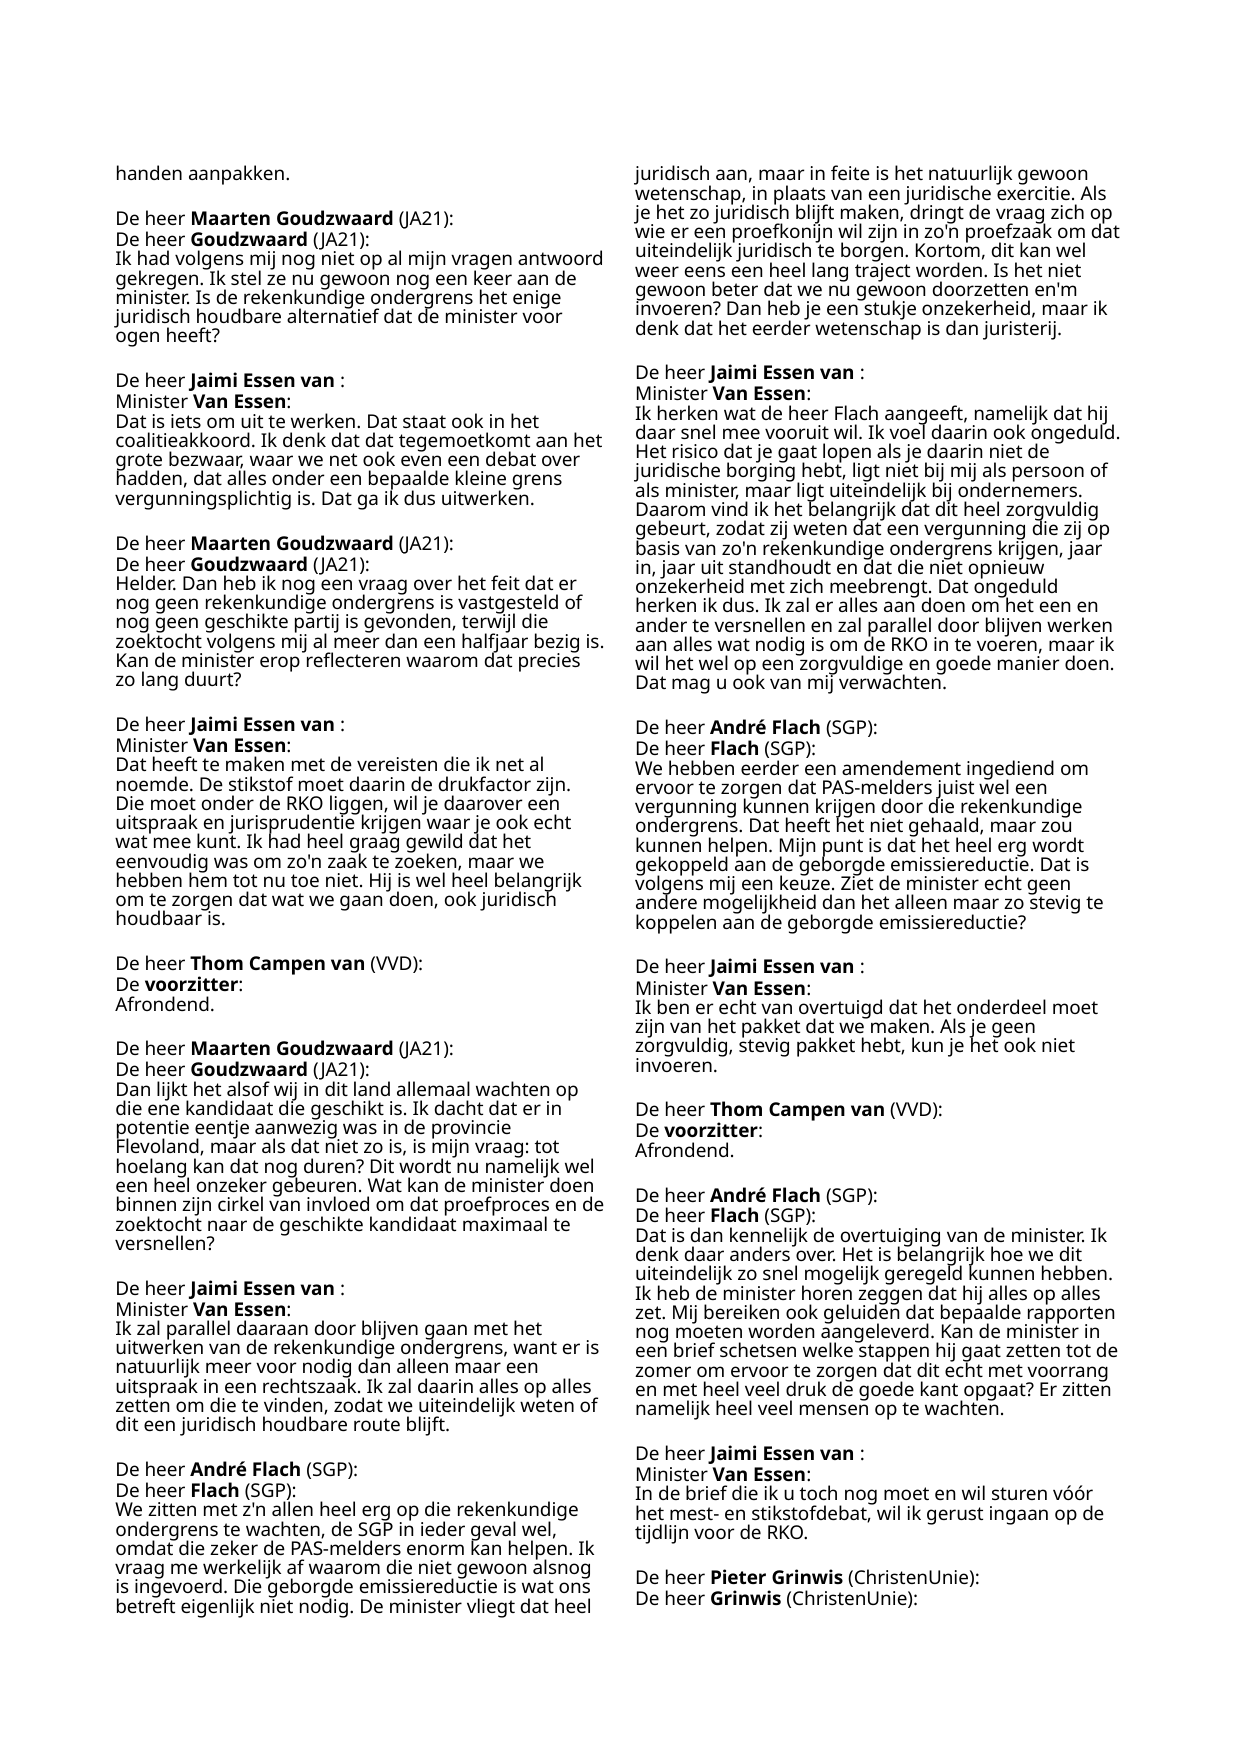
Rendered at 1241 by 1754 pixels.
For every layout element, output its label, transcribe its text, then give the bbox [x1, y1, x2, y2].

text De heer Maarten Goudzwaard (JA21): [115, 205, 605, 231]
text Afrondend. [115, 996, 605, 1015]
text We zitten met z'n allen heel erg op die rekenkundige ondergrens te wachten, de SGP in ieder geval wel, omdat die zeker de PAS-melders enorm kan helpen. Ik vraag me werkelijk af waarom die niet gewoon alsnog is ingevoerd. Die geborgde emissiereductie is wat ons betreft eigenlijk niet nodig. De minister vliegt dat heel [115, 1501, 605, 1617]
text Dan lijkt het alsof wij in dit land allemaal wachten op die ene kandidaat die geschikt is. Ik dacht dat er in potentie eentje aanwezig was in de provincie Flevoland, maar als dat niet zo is, is mijn vraag: tot hoelang kan dat nog duren? Dit wordt nu namelijk wel een heel onzeker gebeuren. Wat kan de minister doen binnen zijn cirkel van invloed om dat proefproces en de zoektocht naar de geschikte kandidaat maximaal te versnellen? [115, 1081, 605, 1254]
text Minister Van Essen: [635, 979, 1125, 999]
text Dat heeft te maken met de vereisten die ik net al noemde. De stikstof moet daarin de drukfactor zijn. Die moet onder de RKO liggen, wil je daarover een uitspraak en jurisprudentie krijgen waar je ook echt wat mee kunt. Ik had heel graag gewild dat het eenvoudig was om zo'n zaak te zoeken, maar we hebben hem tot nu toe niet. Hij is wel heel belangrijk om te zorgen dat wat we gaan doen, ook juridisch houdbaar is. [115, 756, 605, 930]
text De heer André Flach (SGP): [635, 1182, 1125, 1207]
text De heer Goudzwaard (JA21): [115, 1061, 605, 1081]
text De heer Jaimi Essen van : [115, 1275, 605, 1301]
text De heer Goudzwaard (JA21): [115, 556, 605, 575]
text handen aanpakken. [115, 165, 605, 184]
text Dat is iets om uit te werken. Dat staat ook in het coalitieakkoord. Ik denk dat dat tegemoetkomt aan het grote bezwaar, waar we net ook even een debat over hadden, dat alles onder een bepaalde kleine grens vergunningsplichtig is. Dat ga ik dus uitwerken. [115, 413, 605, 509]
text De voorzitter: [635, 1122, 1125, 1142]
text Ik herken wat de heer Flach aangeeft, namelijk dat hij daar snel mee vooruit wil. Ik voel daarin ook ongeduld. Het risico dat je gaat lopen als je daarin niet de juridische borging hebt, ligt niet bij mij als persoon of als minister, maar ligt uiteindelijk bij ondernemers. Daarom vind ik het belangrijk dat dit heel zorgvuldig gebeurt, zodat zij weten dat een vergunning die zij op basis van zo'n rekenkundige ondergrens krijgen, jaar in, jaar uit standhoudt en dat die niet opnieuw onzekerheid met zich meebrengt. Dat ongeduld herken ik dus. Ik zal er alles aan doen om het een en ander te versnellen en zal parallel door blijven werken aan alles wat nodig is om de RKO in te voeren, maar ik wil het wel op een zorgvuldige en goede manier doen. Dat mag u ook van mij verwachten. [635, 404, 1125, 694]
text De heer Pieter Grinwis (ChristenUnie): [635, 1564, 1125, 1590]
text De heer Jaimi Essen van : [635, 954, 1125, 979]
text De heer Jaimi Essen van : [635, 359, 1125, 385]
text De heer André Flach (SGP): [115, 1456, 605, 1482]
text De heer Grinwis (ChristenUnie): [635, 1590, 1125, 1609]
text De heer Jaimi Essen van : [635, 1440, 1125, 1466]
text Minister Van Essen: [115, 737, 605, 756]
text De heer Goudzwaard (JA21): [115, 231, 605, 250]
text De heer Flach (SGP): [635, 1207, 1125, 1227]
text Minister Van Essen: [115, 393, 605, 413]
text De heer Flach (SGP): [635, 740, 1125, 759]
text In de brief die ik u toch nog moet en wil sturen vóór het mest- en stikstofdebat, wil ik gerust ingaan op de tijdlijn voor de RKO. [635, 1485, 1125, 1543]
text Dat is dan kennelijk de overtuiging van de minister. Ik denk daar anders over. Het is belangrijk hoe we dit uiteindelijk zo snel mogelijk geregeld kunnen hebben. Ik heb de minister horen zeggen dat hij alles op alles zet. Mij bereiken ook geluiden dat bepaalde rapporten nog moeten worden aangeleverd. Kan de minister in een brief schetsen welke stappen hij gaat zetten tot de zomer om ervoor te zorgen dat dit echt met voorrang en met heel veel druk de goede kant opgaat? Er zitten namelijk heel veel mensen op te wachten. [635, 1227, 1125, 1419]
text Minister Van Essen: [635, 385, 1125, 404]
text De heer Jaimi Essen van : [115, 711, 605, 737]
text Afrondend. [635, 1142, 1125, 1161]
text De heer Maarten Goudzwaard (JA21): [115, 1036, 605, 1061]
text De heer Flach (SGP): [115, 1482, 605, 1501]
text Ik had volgens mij nog niet op al mijn vragen antwoord gekregen. Ik stel ze nu gewoon nog een keer aan de minister. Is de rekenkundige ondergrens het enige juridisch houdbare alternatief dat de minister voor ogen heeft? [115, 250, 605, 347]
text Minister Van Essen: [635, 1466, 1125, 1485]
text Minister Van Essen: [115, 1301, 605, 1320]
text De heer Jaimi Essen van : [115, 368, 605, 393]
text De heer Maarten Goudzwaard (JA21): [115, 530, 605, 556]
text Helder. Dan heb ik nog een vraag over het feit dat er nog geen rekenkundige ondergrens is vastgesteld of nog geen geschikte partij is gevonden, terwijl die zoektocht volgens mij al meer dan een halfjaar bezig is. Kan de minister erop reflecteren waarom dat precies zo lang duurt? [115, 575, 605, 690]
text Ik zal parallel daaraan door blijven gaan met het uitwerken van de rekenkundige ondergrens, want er is natuurlijk meer voor nodig dan alleen maar een uitspraak in een rechtszaak. Ik zal daarin alles op alles zetten om die te vinden, zodat we uiteindelijk weten of dit een juridisch houdbare route blijft. [115, 1320, 605, 1436]
text De heer André Flach (SGP): [635, 714, 1125, 740]
text juridisch aan, maar in feite is het natuurlijk gewoon wetenschap, in plaats van een juridische exercitie. Als je het zo juridisch blijft maken, dringt de vraag zich op wie er een proefkonijn wil zijn in zo'n proefzaak om dat uiteindelijk juridisch te borgen. Kortom, dit kan wel weer eens een heel lang traject worden. Is het niet gewoon beter dat we nu gewoon doorzetten en'm invoeren? Dan heb je een stukje onzekerheid, maar ik denk dat het eerder wetenschap is dan juristerij. [635, 165, 1125, 339]
text De heer Thom Campen van (VVD): [635, 1097, 1125, 1122]
text De voorzitter: [115, 976, 605, 996]
text De heer Thom Campen van (VVD): [115, 951, 605, 976]
text We hebben eerder een amendement ingediend om ervoor te zorgen dat PAS-melders juist wel een vergunning kunnen krijgen door die rekenkundige ondergrens. Dat heeft het niet gehaald, maar zou kunnen helpen. Mijn punt is dat het heel erg wordt gekoppeld aan de geborgde emissiereductie. Dat is volgens mij een keuze. Ziet de minister echt geen andere mogelijkheid dan het alleen maar zo stevig te koppelen aan de geborgde emissiereductie? [635, 759, 1125, 933]
text Ik ben er echt van overtuigd dat het onderdeel moet zijn van het pakket dat we maken. Als je geen zorgvuldig, stevig pakket hebt, kun je het ook niet invoeren. [635, 999, 1125, 1076]
